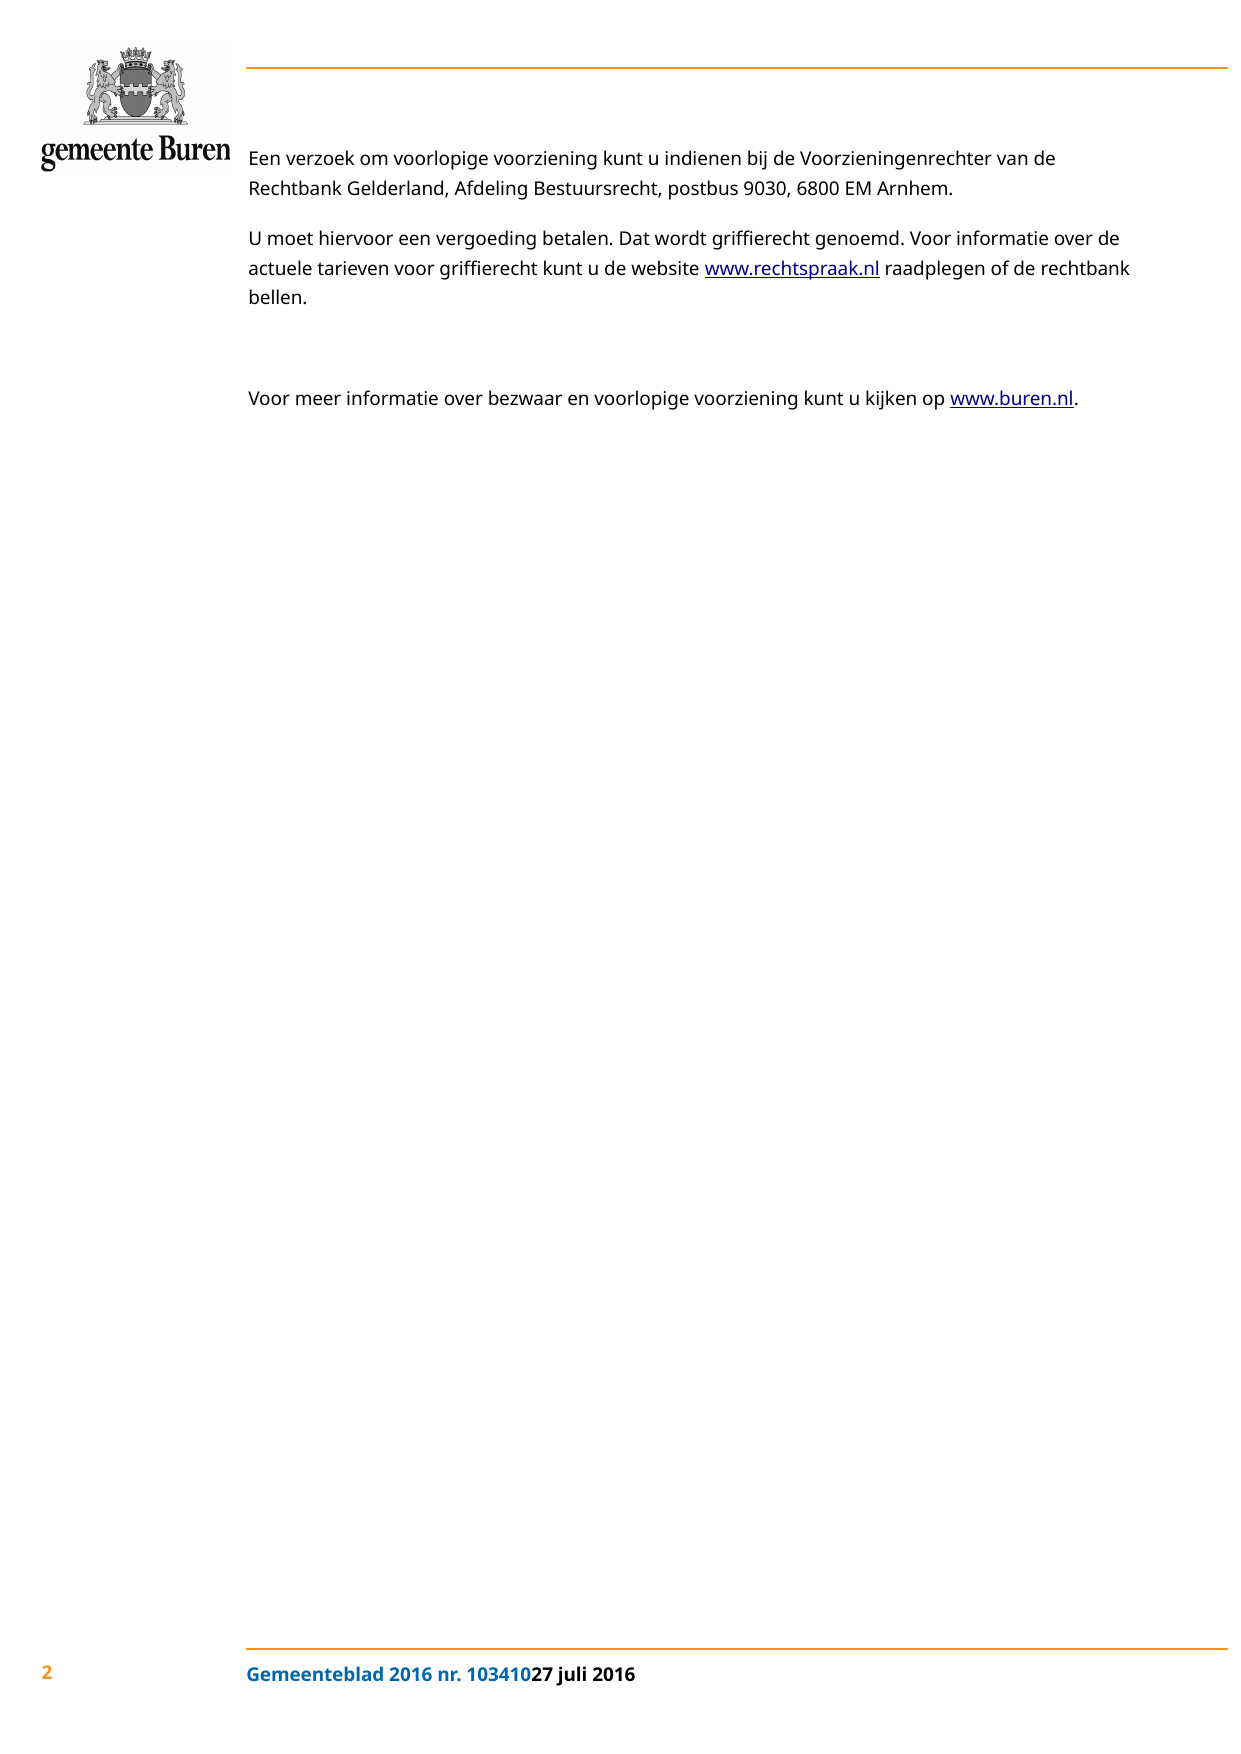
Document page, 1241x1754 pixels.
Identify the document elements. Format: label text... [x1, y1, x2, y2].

text U moet hiervoor een vergoeding betalen. Dat wordt griffierecht genoemd. Voor informatie over de actuele tarieven voor griffierecht kunt u de website www.rechtspraak.nl raadplegen of de rechtbank bellen. [248, 225, 1152, 310]
text Voor meer informatie over bezwaar en voorlopige voorziening kunt u kijken op www.buren.nl. [248, 385, 1152, 411]
picture [41, 47, 231, 172]
text Een verzoek om voorlopige voorziening kunt u indienen bij de Voorzieningenrechter van de Rechtbank Gelderland, Afdeling Bestuursrecht, postbus 9030, 6800 EM Arnhem. [248, 145, 1152, 201]
